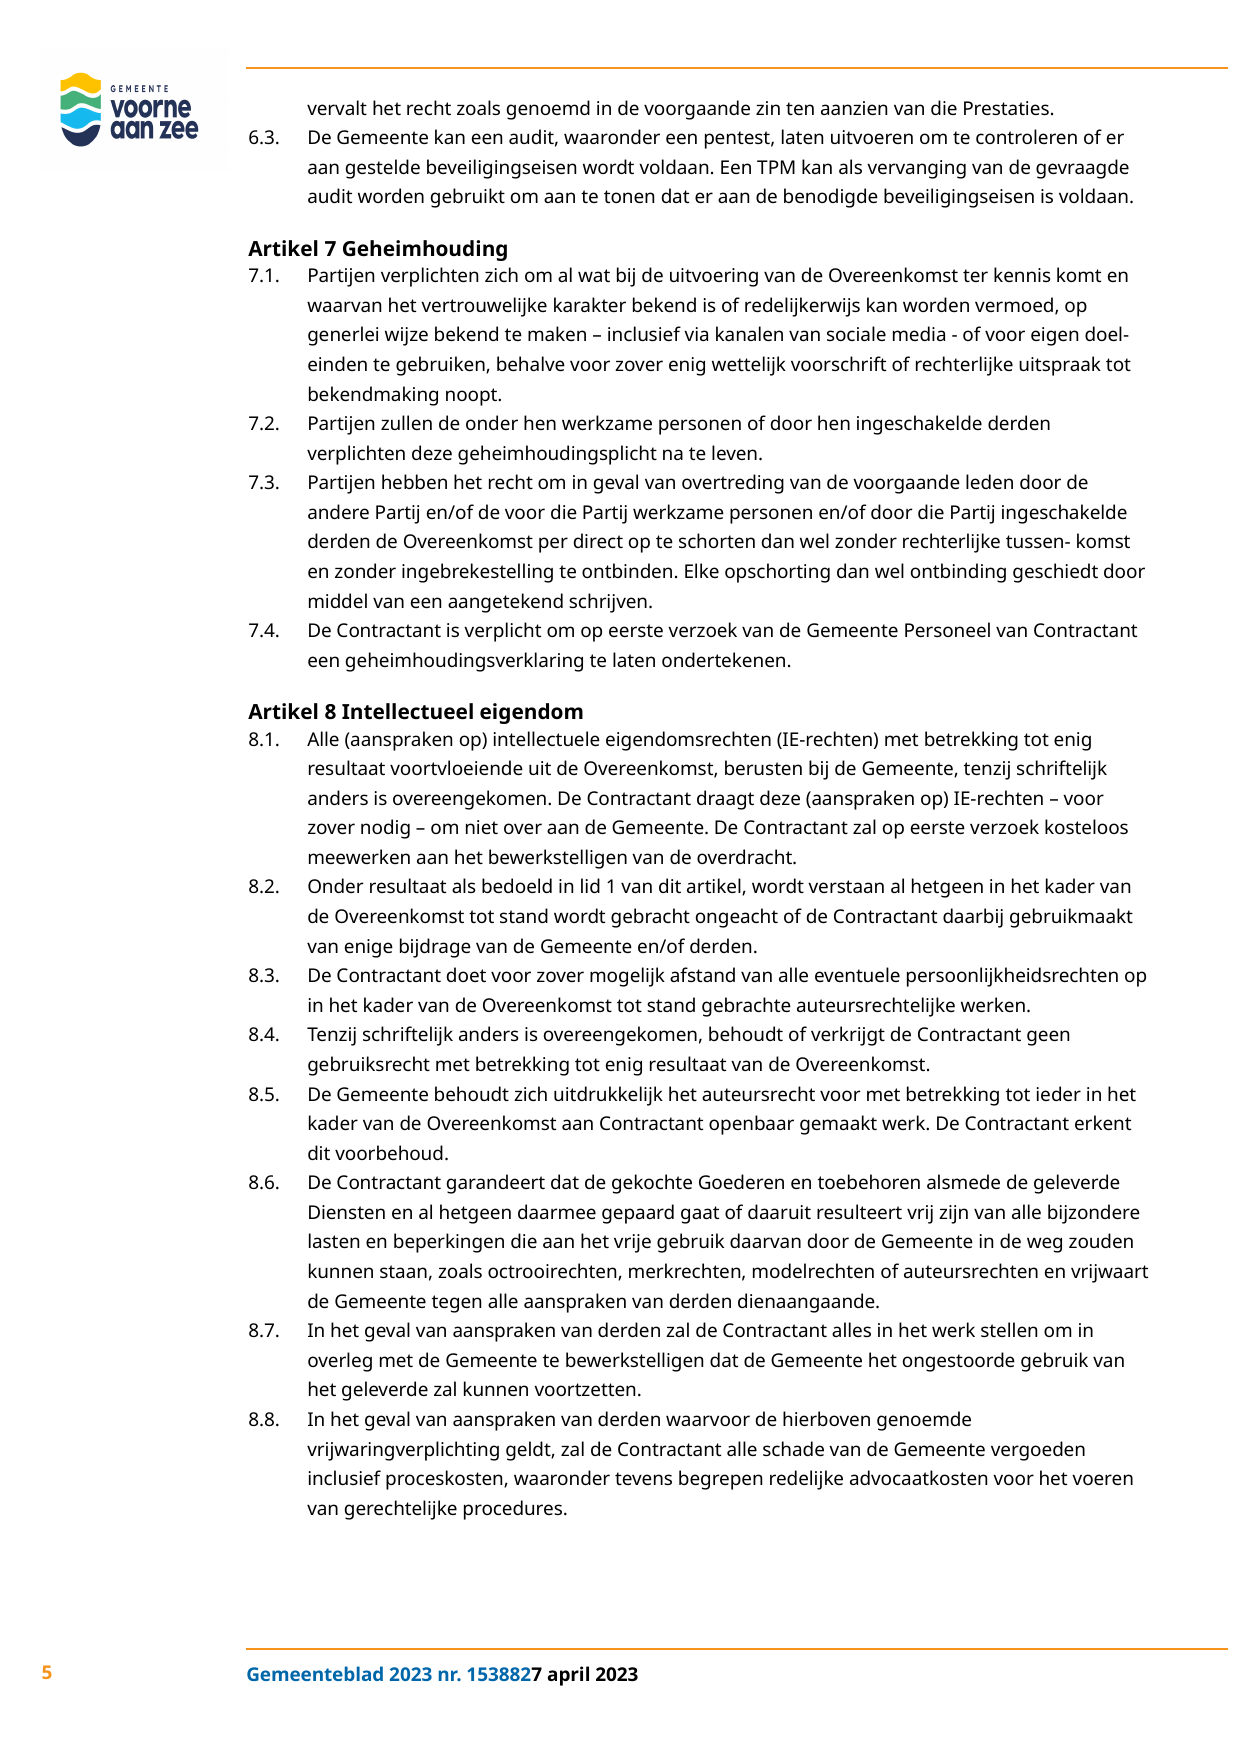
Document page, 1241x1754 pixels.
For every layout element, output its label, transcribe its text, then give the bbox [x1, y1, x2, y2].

list De Contractant garandeert dat de gekochte Goederen en toebehoren alsmede de geleverde Diensten en al hetgeen daarmee gepaard gaat of daaruit resulteert vrij zijn van alle bijzondere lasten en beperkingen die aan het vrije gebruik daarvan door de Gemeente in de weg zouden kunnen staan, zoals octrooirechten, merkrechten, modelrechten of auteursrechten en vrijwaart de Gemeente tegen alle aanspraken van derden dienaangaande. [248, 1169, 1152, 1314]
list Partijen zullen de onder hen werkzame personen of door hen ingeschakelde derden verplichten deze geheimhoudingsplicht na te leven. [248, 410, 1152, 466]
list Tenzij schriftelijk anders is overeengekomen, behoudt of verkrijgt de Contractant geen gebruiksrecht met betrekking tot enig resultaat van de Overeenkomst. [248, 1022, 1152, 1077]
text Artikel 8 Intellectueel eigendom [248, 697, 1152, 726]
list Partijen verplichten zich om al wat bij de uitvoering van de Overeenkomst ter kennis komt en waarvan het vertrouwelijke karakter bekend is of redelijkerwijs kan worden vermoed, op generlei wijze bekend te maken – inclusief via kanalen van sociale media - of voor eigen doel- einden te gebruiken, behalve voor zover enig wettelijk voorschrift of rechterlijke uitspraak tot bekendmaking noopt. [248, 262, 1152, 406]
list vervalt het recht zoals genoemd in de voorgaande zin ten aanzien van die Prestaties. [248, 95, 1152, 121]
picture [41, 47, 231, 172]
list Onder resultaat als bedoeld in lid 1 van dit artikel, wordt verstaan al hetgeen in het kader van de Overeenkomst tot stand wordt gebracht ongeacht of de Contractant daarbij gebruikmaakt van enige bijdrage van de Gemeente en/of derden. [248, 874, 1152, 959]
list In het geval van aanspraken van derden zal de Contractant alles in het werk stellen om in overleg met de Gemeente te bewerkstelligen dat de Gemeente het ongestoorde gebruik van het geleverde zal kunnen voortzetten. [248, 1317, 1152, 1402]
list Partijen hebben het recht om in geval van overtreding van de voorgaande leden door de andere Partij en/of de voor die Partij werkzame personen en/of door die Partij ingeschakelde derden de Overeenkomst per direct op te schorten dan wel zonder rechterlijke tussen- komst en zonder ingebrekestelling te ontbinden. Elke opschorting dan wel ontbinding geschiedt door middel van een aangetekend schrijven. [248, 469, 1152, 613]
list Alle (aanspraken op) intellectuele eigendomsrechten (IE-rechten) met betrekking tot enig resultaat voortvloeiende uit de Overeenkomst, berusten bij de Gemeente, tenzij schriftelijk anders is overeengekomen. De Contractant draagt deze (aanspraken op) IE-rechten – voor zover nodig – om niet over aan de Gemeente. De Contractant zal op eerste verzoek kosteloos meewerken aan het bewerkstelligen van de overdracht. [248, 726, 1152, 870]
list De Contractant is verplicht om op eerste verzoek van de Gemeente Personeel van Contractant een geheimhoudingsverklaring te laten ondertekenen. [248, 617, 1152, 673]
list De Contractant doet voor zover mogelijk afstand van alle eventuele persoonlijkheidsrechten op in het kader van de Overeenkomst tot stand gebrachte auteursrechtelijke werken. [248, 962, 1152, 1018]
list De Gemeente behoudt zich uitdrukkelijk het auteursrecht voor met betrekking tot ieder in het kader van de Overeenkomst aan Contractant openbaar gemaakt werk. De Contractant erkent dit voorbehoud. [248, 1081, 1152, 1166]
list De Gemeente kan een audit, waaronder een pentest, laten uitvoeren om te controleren of er aan gestelde beveiligingseisen wordt voldaan. Een TPM kan als vervanging van de gevraagde audit worden gebruikt om aan te tonen dat er aan de benodigde beveiligingseisen is voldaan. [248, 124, 1152, 209]
list In het geval van aanspraken van derden waarvoor de hierboven genoemde vrijwaringverplichting geldt, zal de Contractant alle schade van de Gemeente vergoeden inclusief proceskosten, waaronder tevens begrepen redelijke advocaatkosten voor het voeren van gerechtelijke procedures. [248, 1406, 1152, 1521]
text Artikel 7 Geheimhouding [248, 234, 1152, 262]
